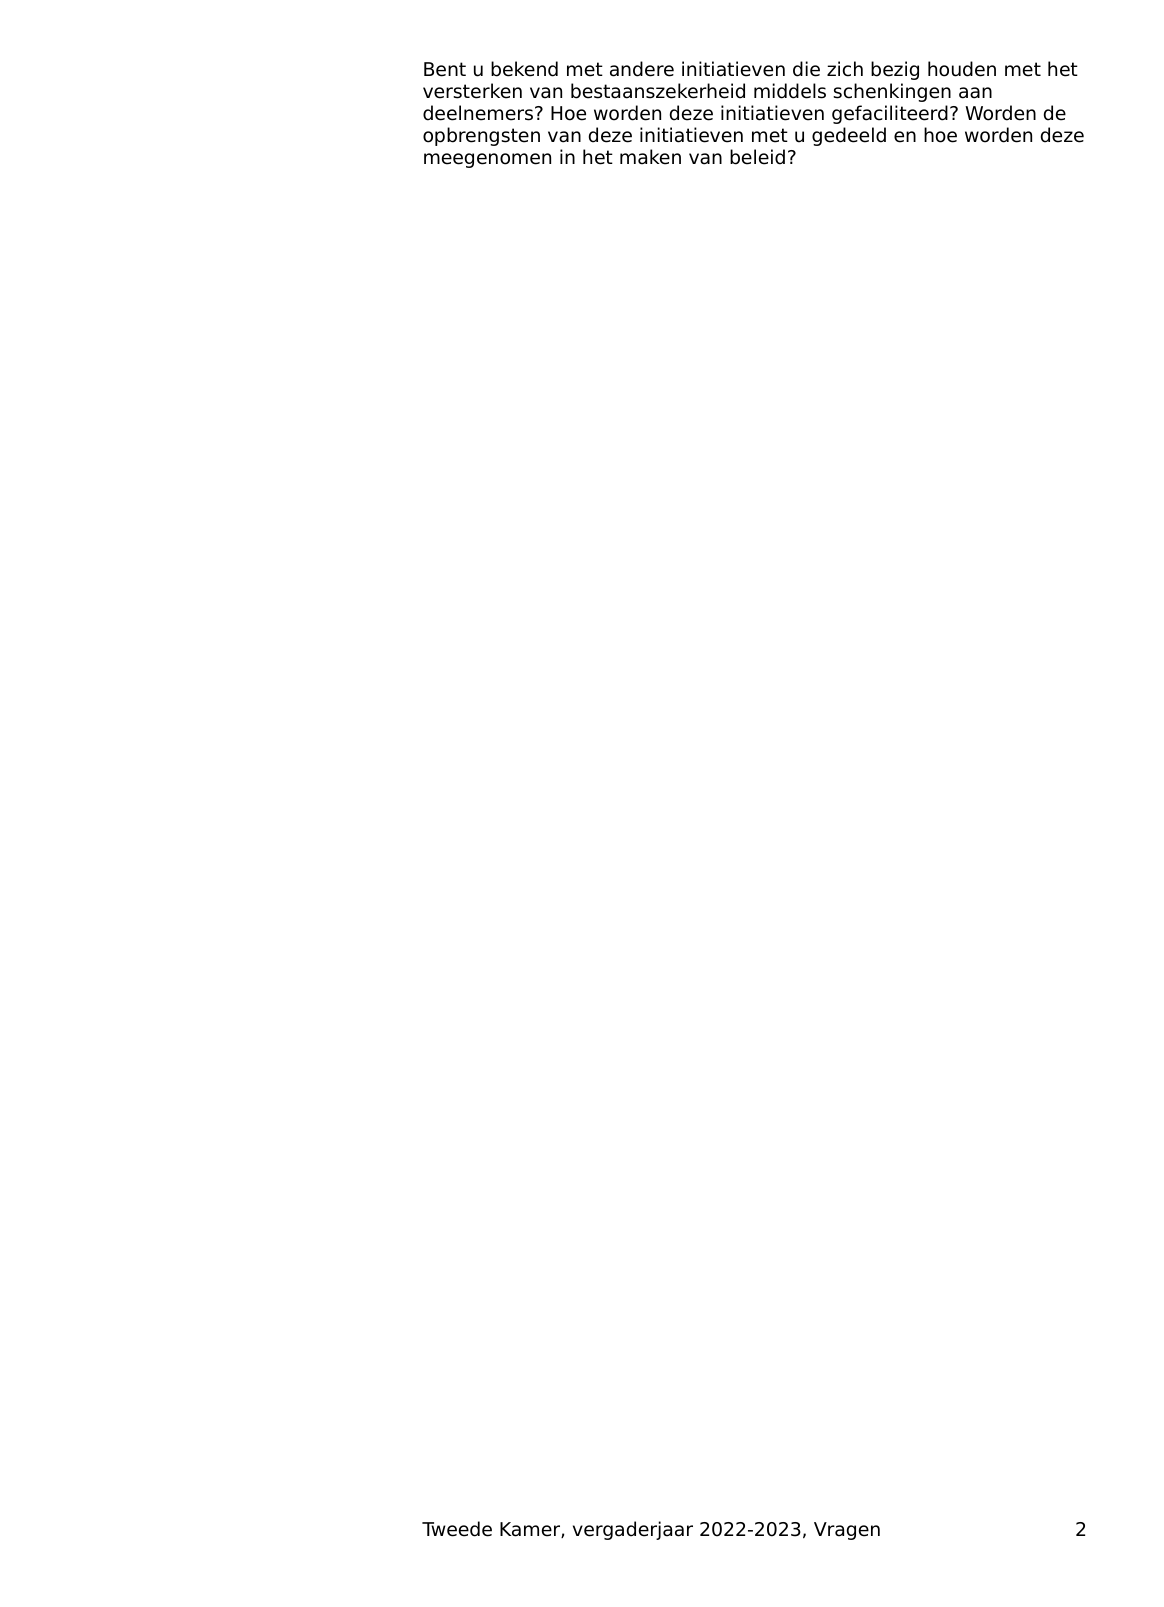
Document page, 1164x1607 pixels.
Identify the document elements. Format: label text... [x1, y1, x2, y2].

text Bent u bekend met andere initiatieven die zich bezig houden met het versterken van bestaanszekerheid middels schenkingen aan deelnemers? Hoe worden deze initiatieven gefaciliteerd? Worden de opbrengsten van deze initiatieven met u gedeeld en hoe worden deze meegenomen in het maken van beleid? [422, 59, 1087, 169]
